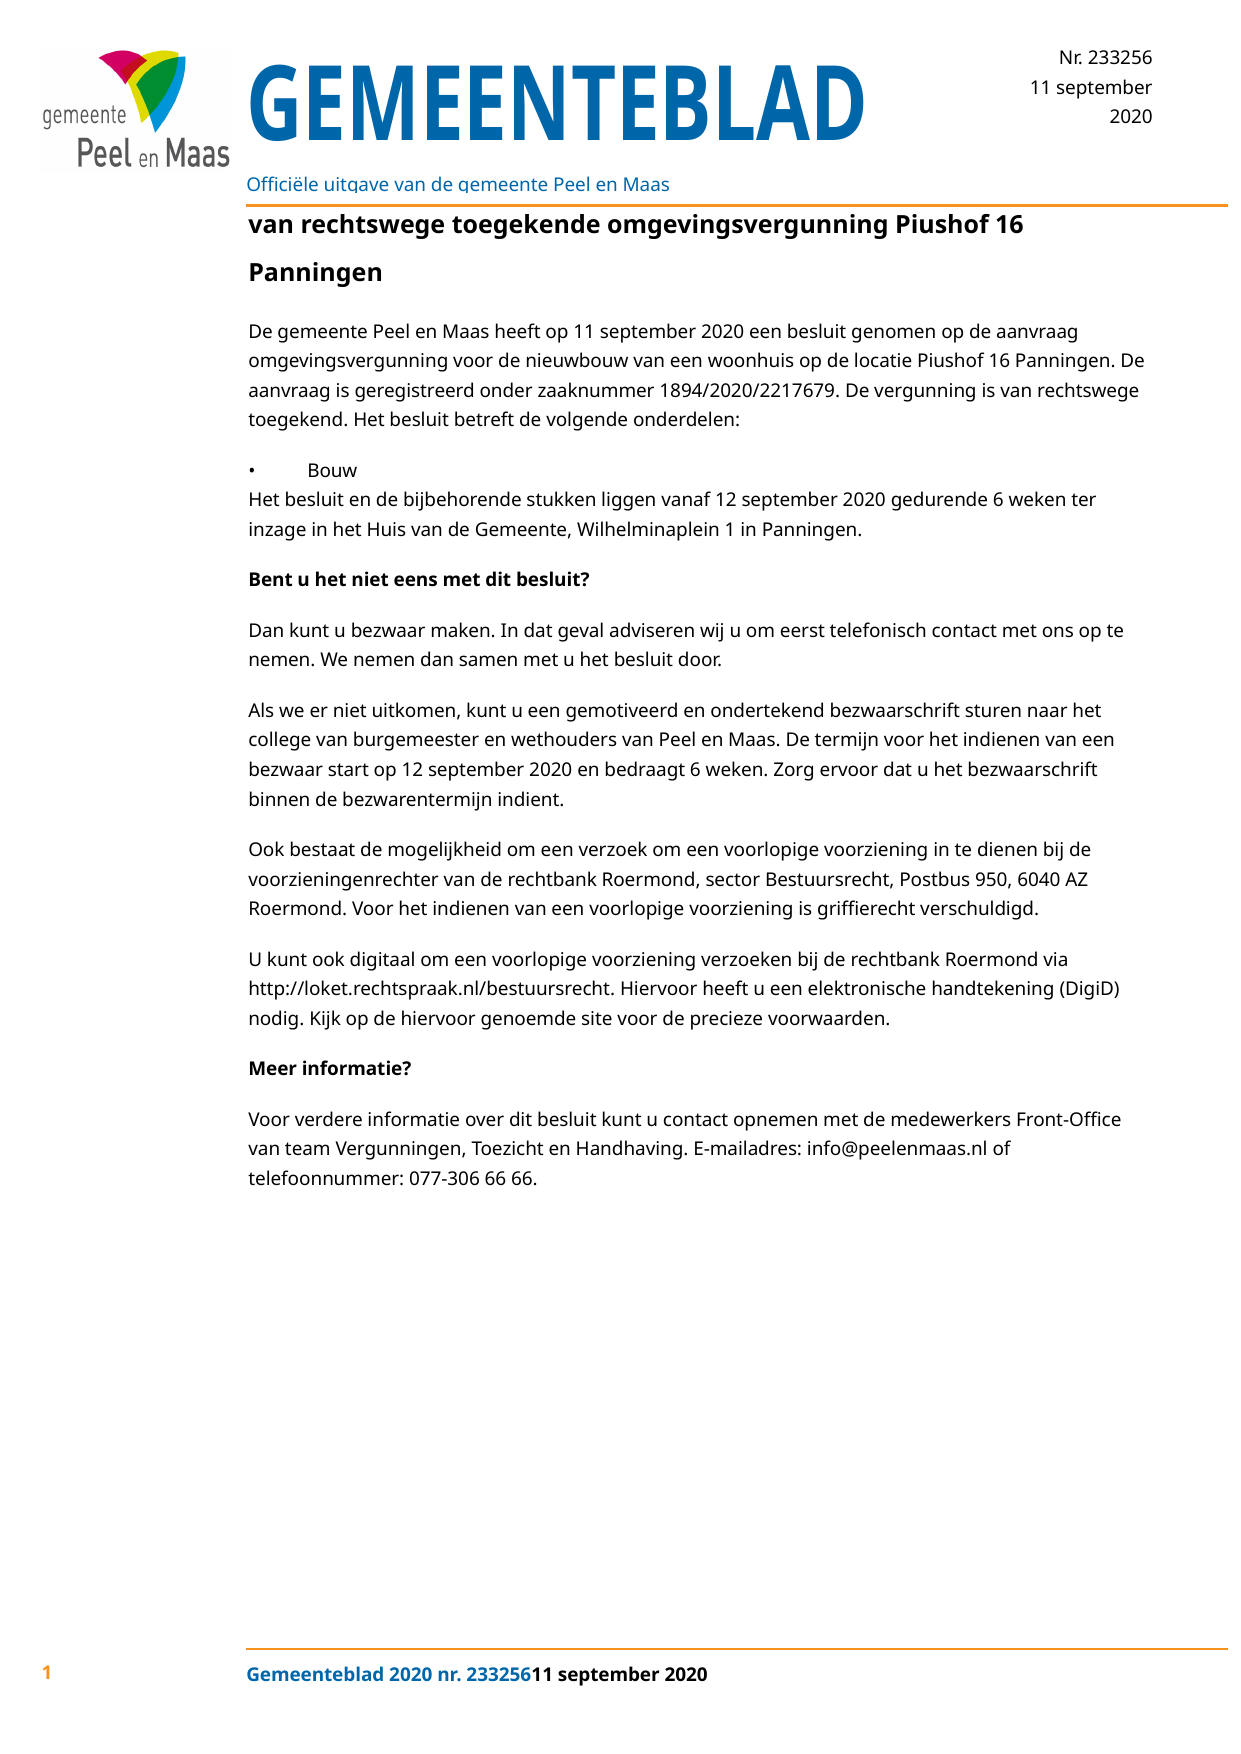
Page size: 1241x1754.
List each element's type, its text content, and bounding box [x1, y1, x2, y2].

text Als we er niet uitkomen, kunt u een gemotiveerd en ondertekend bezwaarschrift sturen naar het college van burgemeester en wethouders van Peel en Maas. De termijn voor het indienen van een bezwaar start op 12 september 2020 en bedraagt 6 weken. Zorg ervoor dat u het bezwaarschrift binnen de bezwarentermijn indient. [248, 697, 1152, 812]
text Ook bestaat de mogelijkheid om een verzoek om een voorlopige voorziening in te dienen bij de voorzieningenrechter van de rechtbank Roermond, sector Bestuursrecht, Postbus 950, 6040 AZ Roermond. Voor het indienen van een voorlopige voorziening is griffierecht verschuldigd. [248, 836, 1152, 921]
text U kunt ook digitaal om een voorlopige voorziening verzoeken bij de rechtbank Roermond via http://loket.rechtspraak.nl/bestuursrecht. Hiervoor heeft u een elektronische handtekening (DigiD) nodig. Kijk op de hiervoor genoemde site voor de precieze voorwaarden. [248, 946, 1152, 1031]
text Bent u het niet eens met dit besluit? [248, 567, 1152, 592]
text Meer informatie? [248, 1055, 1152, 1081]
list Bouw [248, 457, 1152, 483]
text Het besluit en de bijbehorende stukken liggen vanaf 12 september 2020 gedurende 6 weken ter inzage in het Huis van de Gemeente, Wilhelminaplein 1 in Panningen. [248, 487, 1152, 542]
text van rechtswege toegekende omgevingsvergunning Piushof 16 Panningen [248, 207, 1152, 288]
text Dan kunt u bezwaar maken. In dat geval adviseren wij u om eerst telefonisch contact met ons op te nemen. We nemen dan samen met u het besluit door. [248, 617, 1152, 672]
text Voor verdere informatie over dit besluit kunt u contact opnemen met de medewerkers Front-Office van team Vergunningen, Toezicht en Handhaving. E-mailadres: info@peelenmaas.nl of telefoonnummer: 077-306 66 66. [248, 1106, 1152, 1191]
picture [41, 47, 231, 172]
text De gemeente Peel en Maas heeft op 11 september 2020 een besluit genomen op de aanvraag omgevingsvergunning voor de nieuwbouw van een woonhuis op de locatie Piushof 16 Panningen. De aanvraag is geregistreerd onder zaaknummer 1894/2020/2217679. De vergunning is van rechtswege toegekend. Het besluit betreft de volgende onderdelen: [248, 318, 1152, 432]
